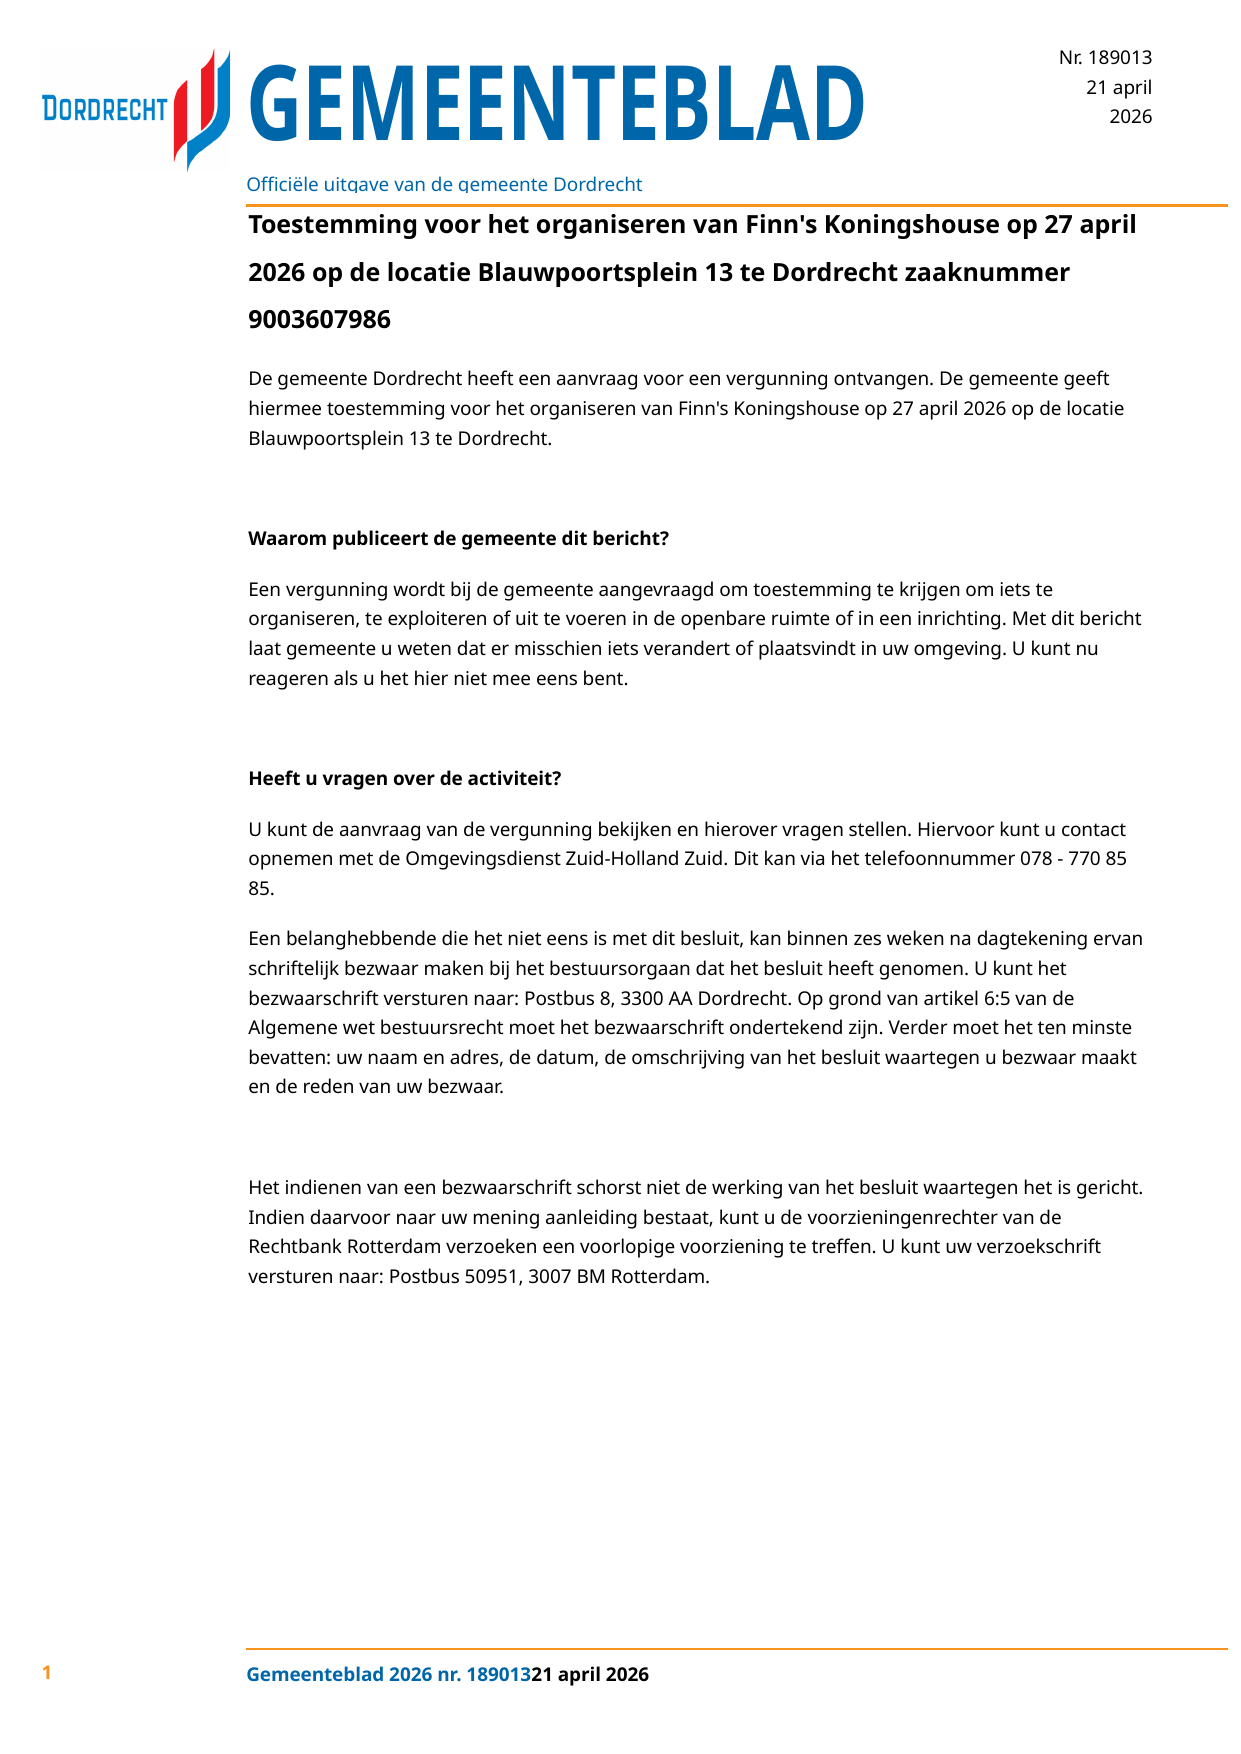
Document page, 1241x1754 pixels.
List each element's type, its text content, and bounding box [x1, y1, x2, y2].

text Heeft u vragen over de activiteit? [248, 766, 1152, 791]
text De gemeente Dordrecht heeft een aanvraag voor een vergunning ontvangen. De gemeente geeft hiermee toestemming voor het organiseren van Finn's Koningshouse op 27 april 2026 op de locatie Blauwpoortsplein 13 te Dordrecht. [248, 366, 1152, 450]
text Waarom publiceert de gemeente dit bericht? [248, 526, 1152, 551]
text Toestemming voor het organiseren van Finn's Koningshouse op 27 april 2026 op de locatie Blauwpoortsplein 13 te Dordrecht zaaknummer 9003607986 [248, 207, 1152, 336]
text Een belanghebbende die het niet eens is met dit besluit, kan binnen zes weken na dagtekening ervan schriftelijk bezwaar maken bij het bestuursorgaan dat het besluit heeft genomen. U kunt het bezwaarschrift versturen naar: Postbus 8, 3300 AA Dordrecht. Op grond van artikel 6:5 van de Algemene wet bestuursrecht moet het bezwaarschrift ondertekend zijn. Verder moet het ten minste bevatten: uw naam en adres, de datum, de omschrijving van het besluit waartegen u bezwaar maakt en de reden van uw bezwaar. [248, 926, 1152, 1099]
text Een vergunning wordt bij de gemeente aangevraagd om toestemming te krijgen om iets te organiseren, te exploiteren of uit te voeren in de openbare ruimte of in een inrichting. Met dit bericht laat gemeente u weten dat er misschien iets verandert of plaatsvindt in uw omgeving. U kunt nu reageren als u het hier niet mee eens bent. [248, 576, 1152, 690]
text Het indienen van een bezwaarschrift schorst niet de werking van het besluit waartegen het is gericht. Indien daarvoor naar uw mening aanleiding bestaat, kunt u de voorzieningenrechter van de Rechtbank Rotterdam verzoeken een voorlopige voorziening te treffen. U kunt uw verzoekschrift versturen naar: Postbus 50951, 3007 BM Rotterdam. [248, 1174, 1152, 1289]
picture [41, 47, 231, 172]
text U kunt de aanvraag van de vergunning bekijken en hierover vragen stellen. Hiervoor kunt u contact opnemen met de Omgevingsdienst Zuid-Holland Zuid. Dit kan via het telefoonnummer 078 - 770 85 85. [248, 816, 1152, 901]
